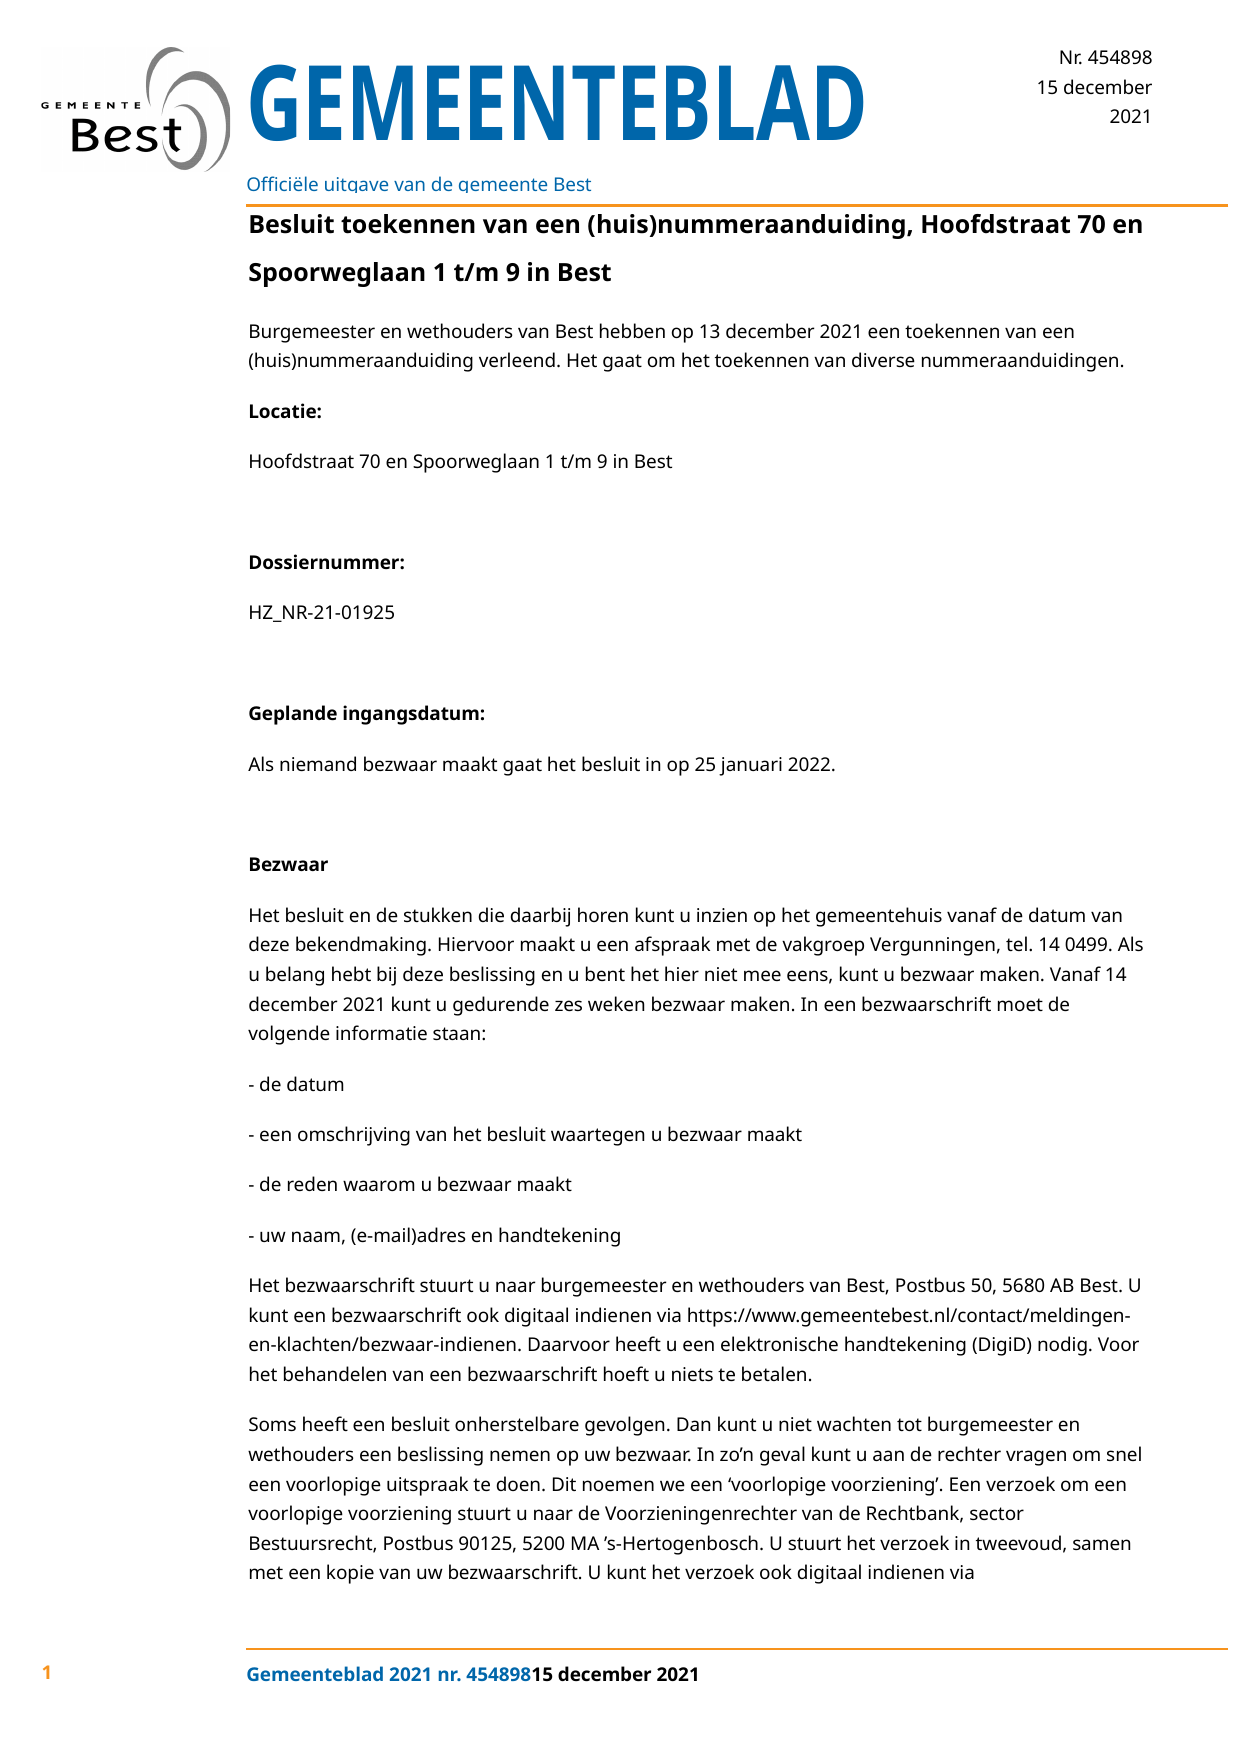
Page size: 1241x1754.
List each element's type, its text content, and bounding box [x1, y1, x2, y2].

text Locatie: [248, 398, 1152, 424]
text - een omschrijving van het besluit waartegen u bezwaar maakt [248, 1121, 1152, 1147]
text - uw naam, (e-mail)adres en handtekening [248, 1222, 1152, 1248]
text HZ_NR-21-01925 [248, 599, 1152, 625]
text - de reden waarom u bezwaar maakt [248, 1172, 1152, 1197]
text Het besluit en de stukken die daarbij horen kunt u inzien op het gemeentehuis vanaf de datum van deze bekendmaking. Hiervoor maakt u een afspraak met de vakgroep Vergunningen, tel. 14 0499. Als u belang hebt bij deze beslissing en u bent het hier niet mee eens, kunt u bezwaar maken. Vanaf 14 december 2021 kunt u gedurende zes weken bezwaar maken. In een bezwaarschrift moet de volgende informatie staan: [248, 902, 1152, 1046]
text - de datum [248, 1071, 1152, 1097]
text Soms heeft een besluit onherstelbare gevolgen. Dan kunt u niet wachten tot burgemeester en wethouders een beslissing nemen op uw bezwaar. In zo’n geval kunt u aan de rechter vragen om snel een voorlopige uitspraak te doen. Dit noemen we een ‘voorlopige voorziening’. Een verzoek om een voorlopige voorziening stuurt u naar de Voorzieningenrechter van de Rechtbank, sector Bestuursrecht, Postbus 90125, 5200 MA ’s-Hertogenbosch. U stuurt het verzoek in tweevoud, samen met een kopie van uw bezwaarschrift. U kunt het verzoek ook digitaal indienen via [248, 1412, 1152, 1585]
text Dossiernummer: [248, 549, 1152, 575]
text Geplande ingangsdatum: [248, 700, 1152, 726]
text Bezwaar [248, 852, 1152, 877]
picture [41, 47, 231, 172]
text Besluit toekennen van een (huis)nummeraanduiding, Hoofdstraat 70 en Spoorweglaan 1 t/m 9 in Best [248, 207, 1152, 288]
text Burgemeester en wethouders van Best hebben op 13 december 2021 een toekennen van een (huis)nummeraanduiding verleend. Het gaat om het toekennen van diverse nummeraanduidingen. [248, 318, 1152, 373]
text Het bezwaarschrift stuurt u naar burgemeester en wethouders van Best, Postbus 50, 5680 AB Best. U kunt een bezwaarschrift ook digitaal indienen via https://www.gemeentebest.nl/contact/meldingen-en-klachten/bezwaar-indienen. Daarvoor heeft u een elektronische handtekening (DigiD) nodig. Voor het behandelen van een bezwaarschrift hoeft u niets te betalen. [248, 1272, 1152, 1387]
text Hoofdstraat 70 en Spoorweglaan 1 t/m 9 in Best [248, 448, 1152, 474]
text Als niemand bezwaar maakt gaat het besluit in op 25 januari 2022. [248, 751, 1152, 777]
